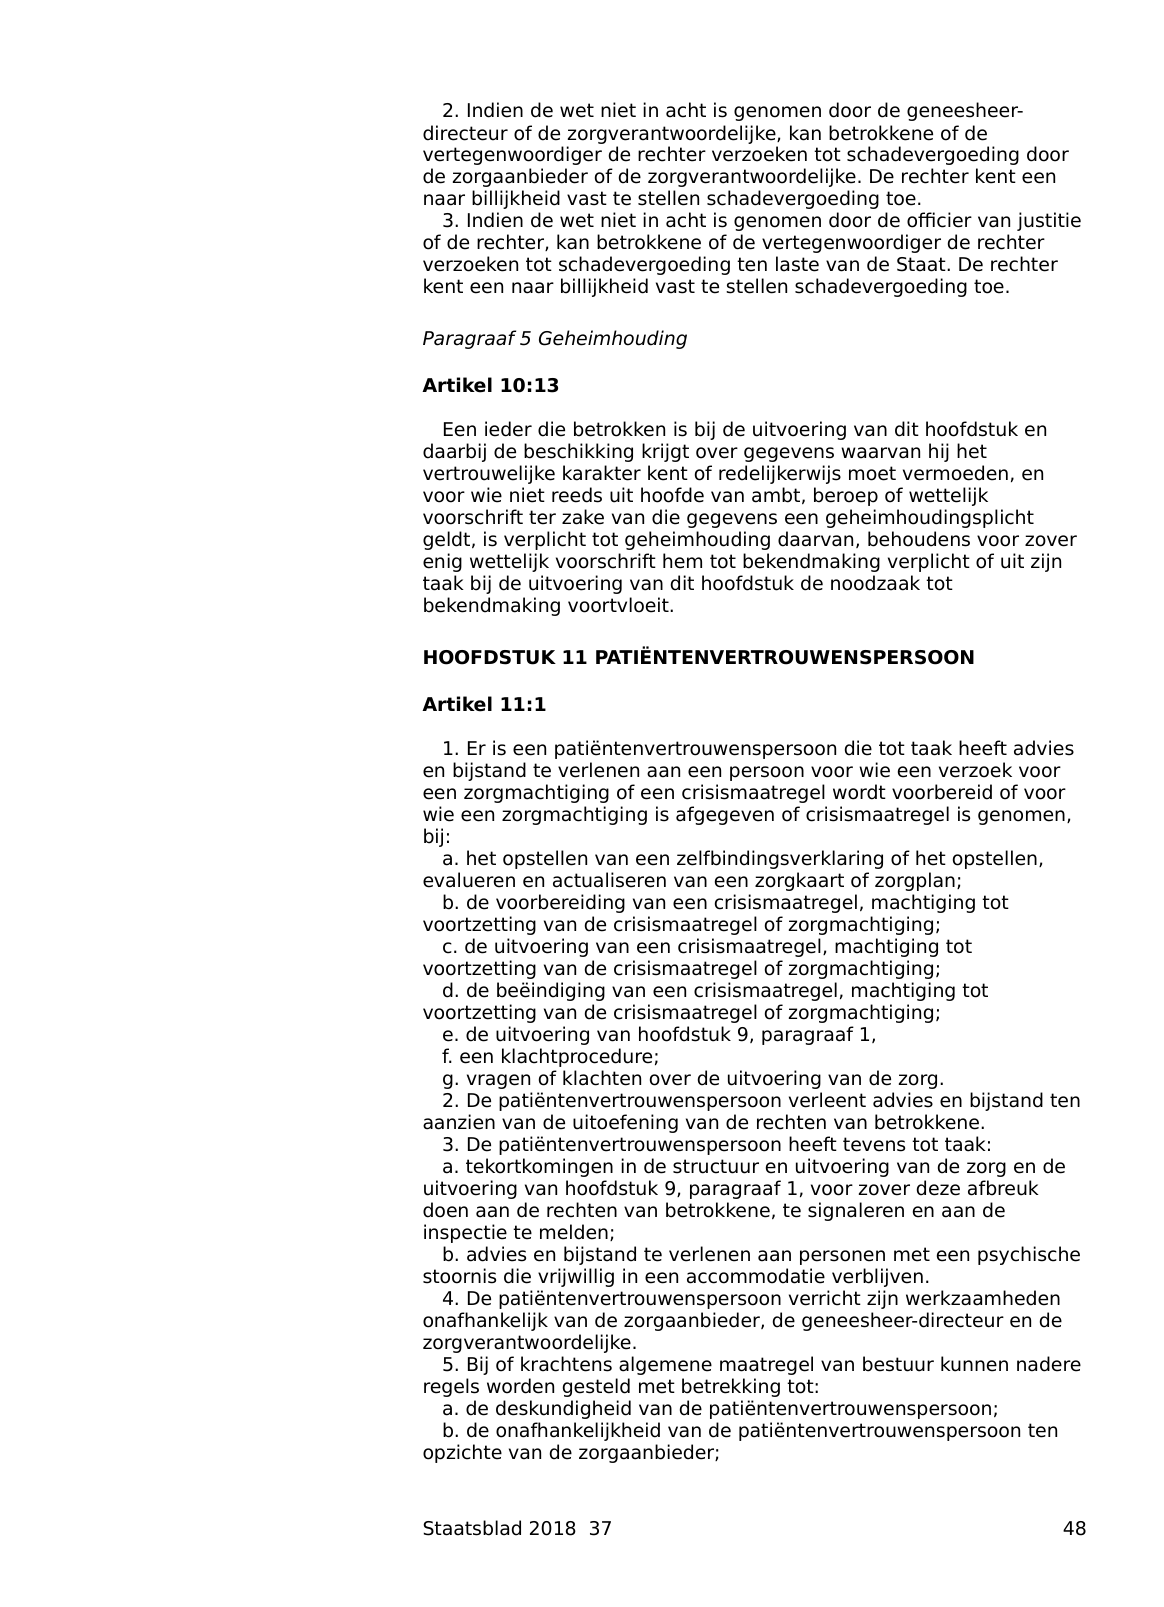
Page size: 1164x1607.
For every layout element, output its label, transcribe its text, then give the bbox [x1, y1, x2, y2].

subtitle Artikel 11:1 [422, 694, 1087, 716]
text b. advies en bijstand te verlenen aan personen met een psychische stoornis die vrijwillig in een accommodatie verblijven. [422, 1244, 1087, 1288]
text 3. Indien de wet niet in acht is genomen door de officier van justitie of de rechter, kan betrokkene of de vertegenwoordiger de rechter verzoeken tot schadevergoeding ten laste van de Staat. De rechter kent een naar billijkheid vast te stellen schadevergoeding toe. [422, 210, 1087, 298]
text a. het opstellen van een zelfbindingsverklaring of het opstellen, evalueren en actualiseren van een zorgkaart of zorgplan; [422, 848, 1087, 892]
text 2. De patiëntenvertrouwenspersoon verleent advies en bijstand ten aanzien van de uitoefening van de rechten van betrokkene. [422, 1090, 1087, 1134]
text a. de deskundigheid van de patiëntenvertrouwenspersoon; [422, 1398, 1087, 1420]
subtitle HOOFDSTUK 11 PATIËNTENVERTROUWENSPERSOON [422, 647, 1087, 669]
text f. een klachtprocedure; [422, 1046, 1087, 1068]
text Een ieder die betrokken is bij de uitvoering van dit hoofdstuk en daarbij de beschikking krijgt over gegevens waarvan hij het vertrouwelijke karakter kent of redelijkerwijs moet vermoeden, en voor wie niet reeds uit hoofde van ambt, beroep of wettelijk voorschrift ter zake van die gegevens een geheimhoudingsplicht geldt, is verplicht tot geheimhouding daarvan, behoudens voor zover enig wettelijk voorschrift hem tot bekendmaking verplicht of uit zijn taak bij de uitvoering van dit hoofdstuk de noodzaak tot bekendmaking voortvloeit. [422, 419, 1087, 617]
text c. de uitvoering van een crisismaatregel, machtiging tot voortzetting van de crisismaatregel of zorgmachtiging; [422, 936, 1087, 980]
text g. vragen of klachten over de uitvoering van de zorg. [422, 1068, 1087, 1090]
text 5. Bij of krachtens algemene maatregel van bestuur kunnen nadere regels worden gesteld met betrekking tot: [422, 1354, 1087, 1398]
text e. de uitvoering van hoofdstuk 9, paragraaf 1, [422, 1024, 1087, 1046]
subtitle Artikel 10:13 [422, 375, 1087, 397]
text b. de onafhankelijkheid van de patiëntenvertrouwenspersoon ten opzichte van de zorgaanbieder; [422, 1420, 1087, 1464]
text a. tekortkomingen in de structuur en uitvoering van de zorg en de uitvoering van hoofdstuk 9, paragraaf 1, voor zover deze afbreuk doen aan de rechten van betrokkene, te signaleren en aan de inspectie te melden; [422, 1156, 1087, 1244]
text 2. Indien de wet niet in acht is genomen door de geneesheer-directeur of de zorgverantwoordelijke, kan betrokkene of de vertegenwoordiger de rechter verzoeken tot schadevergoeding door de zorgaanbieder of de zorgverantwoordelijke. De rechter kent een naar billijkheid vast te stellen schadevergoeding toe. [422, 100, 1087, 210]
text 4. De patiëntenvertrouwenspersoon verricht zijn werkzaamheden onafhankelijk van de zorgaanbieder, de geneesheer-directeur en de zorgverantwoordelijke. [422, 1288, 1087, 1354]
text 1. Er is een patiëntenvertrouwenspersoon die tot taak heeft advies en bijstand te verlenen aan een persoon voor wie een verzoek voor een zorgmachtiging of een crisismaatregel wordt voorbereid of voor wie een zorgmachtiging is afgegeven of crisismaatregel is genomen, bij: [422, 738, 1087, 848]
text d. de beëindiging van een crisismaatregel, machtiging tot voortzetting van de crisismaatregel of zorgmachtiging; [422, 980, 1087, 1024]
text b. de voorbereiding van een crisismaatregel, machtiging tot voortzetting van de crisismaatregel of zorgmachtiging; [422, 892, 1087, 936]
subtitle Paragraaf 5 Geheimhouding [422, 328, 1087, 350]
text 3. De patiëntenvertrouwenspersoon heeft tevens tot taak: [422, 1134, 1087, 1156]
